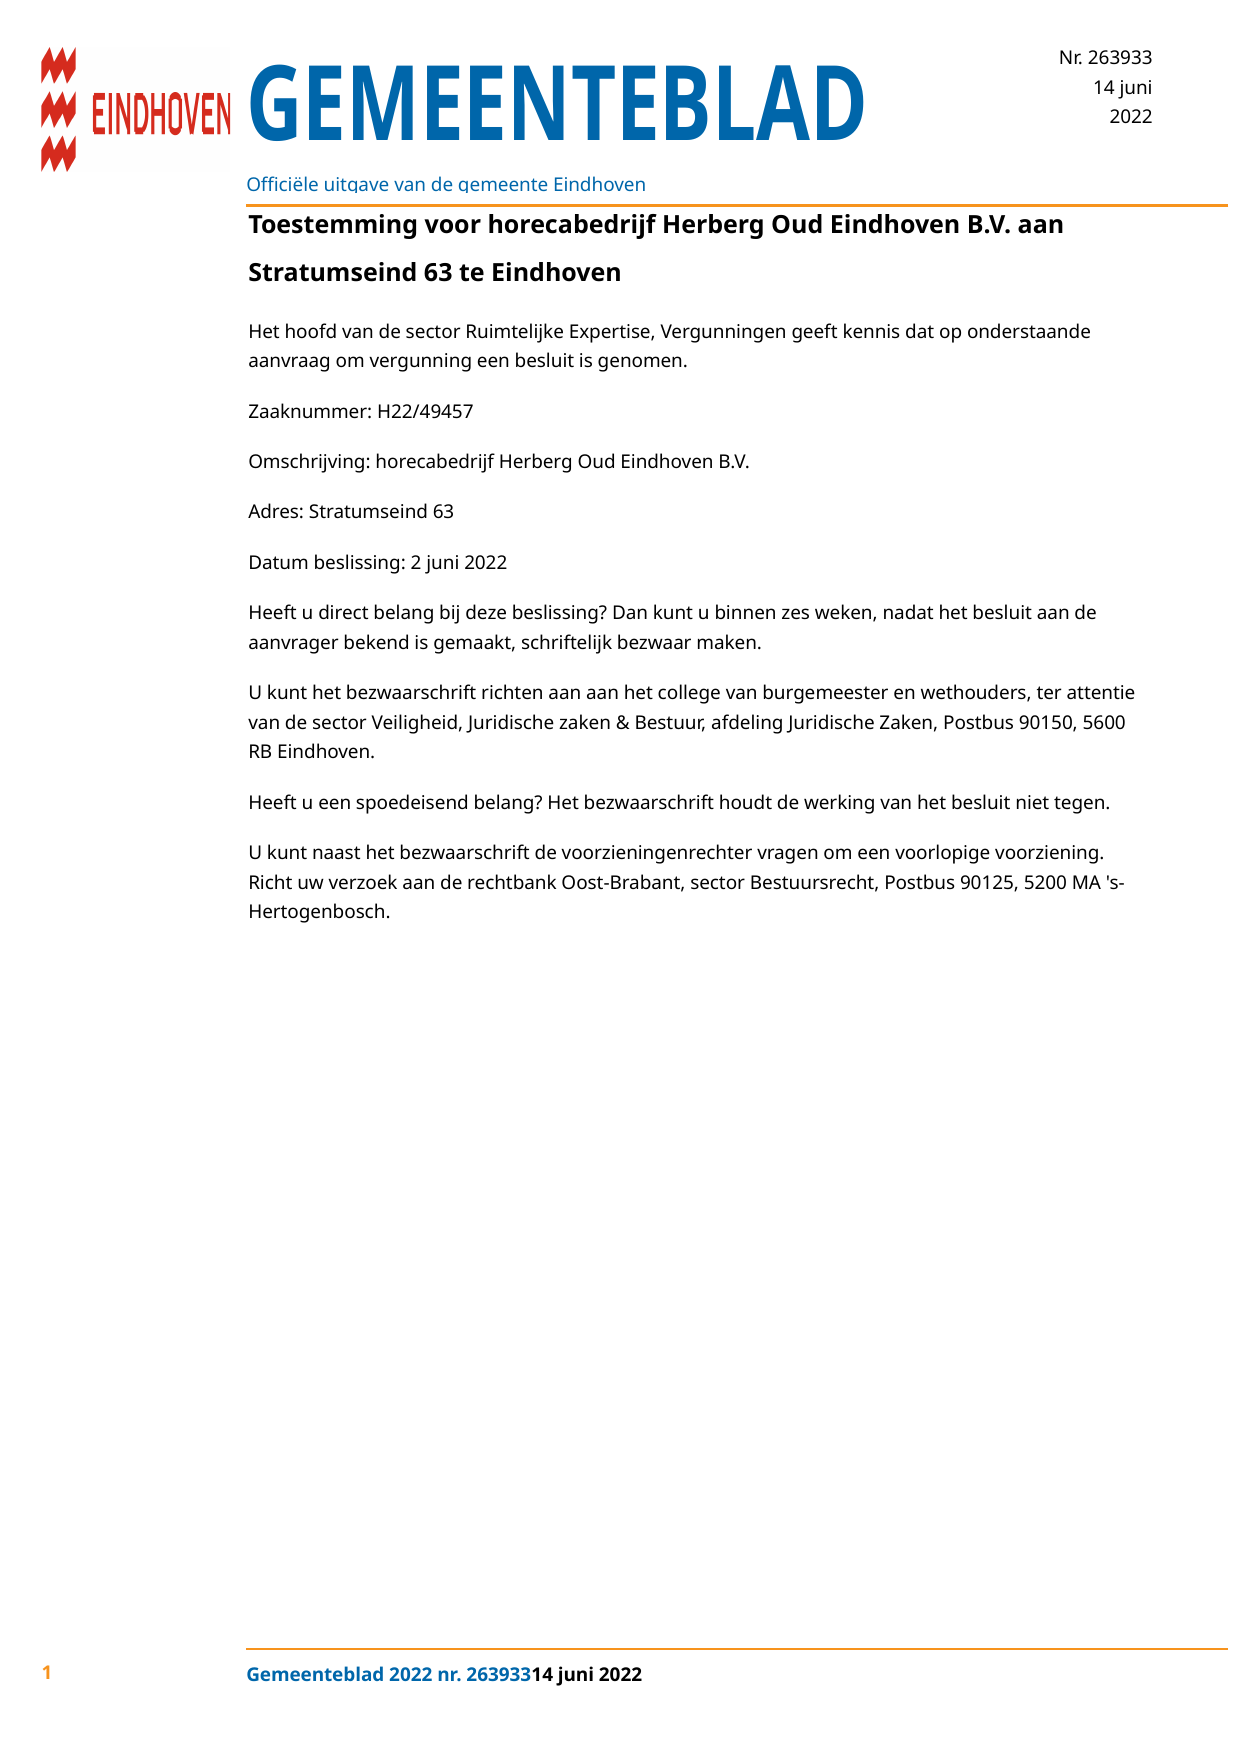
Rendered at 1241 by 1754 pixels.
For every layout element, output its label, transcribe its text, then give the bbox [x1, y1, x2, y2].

text Omschrijving: horecabedrijf Herberg Oud Eindhoven B.V. [248, 448, 1152, 474]
text Datum beslissing: 2 juni 2022 [248, 549, 1152, 575]
picture [41, 47, 231, 172]
text Het hoofd van de sector Ruimtelijke Expertise, Vergunningen geeft kennis dat op onderstaande aanvraag om vergunning een besluit is genomen. [248, 318, 1152, 373]
text U kunt naast het bezwaarschrift de voorzieningenrechter vragen om een voorlopige voorziening. Richt uw verzoek aan de rechtbank Oost-Brabant, sector Bestuursrecht, Postbus 90125, 5200 MA 's-Hertogenbosch. [248, 839, 1152, 924]
text Toestemming voor horecabedrijf Herberg Oud Eindhoven B.V. aan Stratumseind 63 te Eindhoven [248, 207, 1152, 288]
text Zaaknummer: H22/49457 [248, 398, 1152, 424]
text Heeft u direct belang bij deze beslissing? Dan kunt u binnen zes weken, nadat het besluit aan de aanvrager bekend is gemaakt, schriftelijk bezwaar maken. [248, 599, 1152, 655]
text Heeft u een spoedeisend belang? Het bezwaarschrift houdt de werking van het besluit niet tegen. [248, 789, 1152, 815]
text Adres: Stratumseind 63 [248, 499, 1152, 524]
text U kunt het bezwaarschrift richten aan aan het college van burgemeester en wethouders, ter attentie van de sector Veiligheid, Juridische zaken & Bestuur, afdeling Juridische Zaken, Postbus 90150, 5600 RB Eindhoven. [248, 679, 1152, 764]
